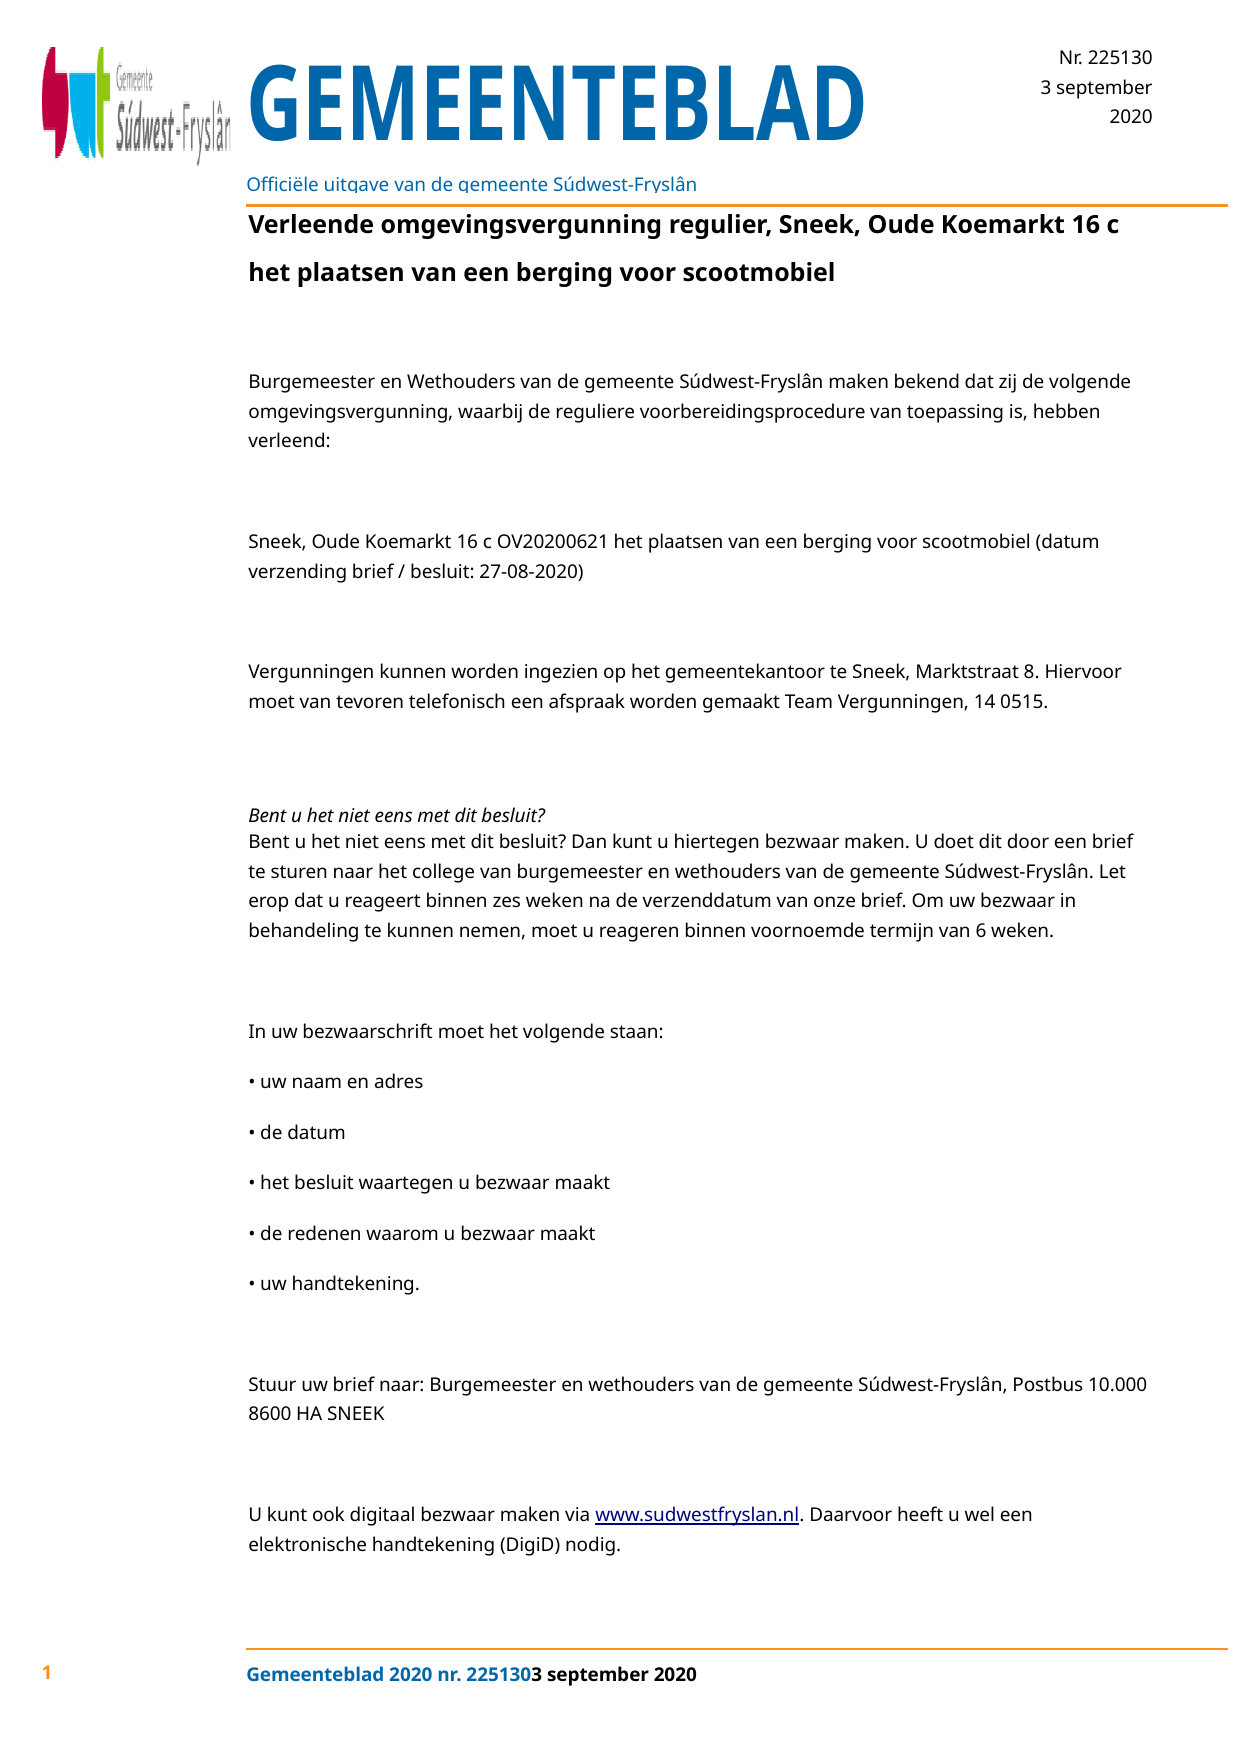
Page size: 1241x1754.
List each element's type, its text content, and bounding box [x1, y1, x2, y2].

text Burgemeester en Wethouders van de gemeente Súdwest-Fryslân maken bekend dat zij de volgende omgevingsvergunning, waarbij de reguliere voorbereidingsprocedure van toepassing is, hebben verleend: [248, 368, 1152, 453]
text U kunt ook digitaal bezwaar maken via www.sudwestfryslan.nl. Daarvoor heeft u wel een elektronische handtekening (DigiD) nodig. [248, 1501, 1152, 1557]
text Stuur uw brief naar: Burgemeester en wethouders van de gemeente Súdwest-Fryslân, Postbus 10.000 8600 HA SNEEK [248, 1371, 1152, 1426]
text Verleende omgevingsvergunning regulier, Sneek, Oude Koemarkt 16 c het plaatsen van een berging voor scootmobiel [248, 207, 1152, 288]
text • het besluit waartegen u bezwaar maakt [248, 1169, 1152, 1195]
text Sneek, Oude Koemarkt 16 c OV20200621 het plaatsen van een berging voor scootmobiel (datum verzending brief / besluit: 27-08-2020) [248, 528, 1152, 584]
text In uw bezwaarschrift moet het volgende staan: [248, 1018, 1152, 1044]
text • de datum [248, 1119, 1152, 1144]
text • de redenen waarom u bezwaar maakt [248, 1220, 1152, 1245]
text Bent u het niet eens met dit besluit? [248, 803, 1152, 828]
text Bent u het niet eens met dit besluit? Dan kunt u hiertegen bezwaar maken. U doet dit door een brief te sturen naar het college van burgemeester en wethouders van de gemeente Súdwest-Fryslân. Let erop dat u reageert binnen zes weken na de verzenddatum van onze brief. Om uw bezwaar in behandeling te kunnen nemen, moet u reageren binnen voornoemde termijn van 6 weken. [248, 828, 1152, 943]
text • uw handtekening. [248, 1270, 1152, 1296]
text Vergunningen kunnen worden ingezien op het gemeentekantoor te Sneek, Marktstraat 8. Hiervoor moet van tevoren telefonisch een afspraak worden gemaakt Team Vergunningen, 14 0515. [248, 659, 1152, 714]
picture [41, 47, 231, 172]
text • uw naam en adres [248, 1068, 1152, 1094]
